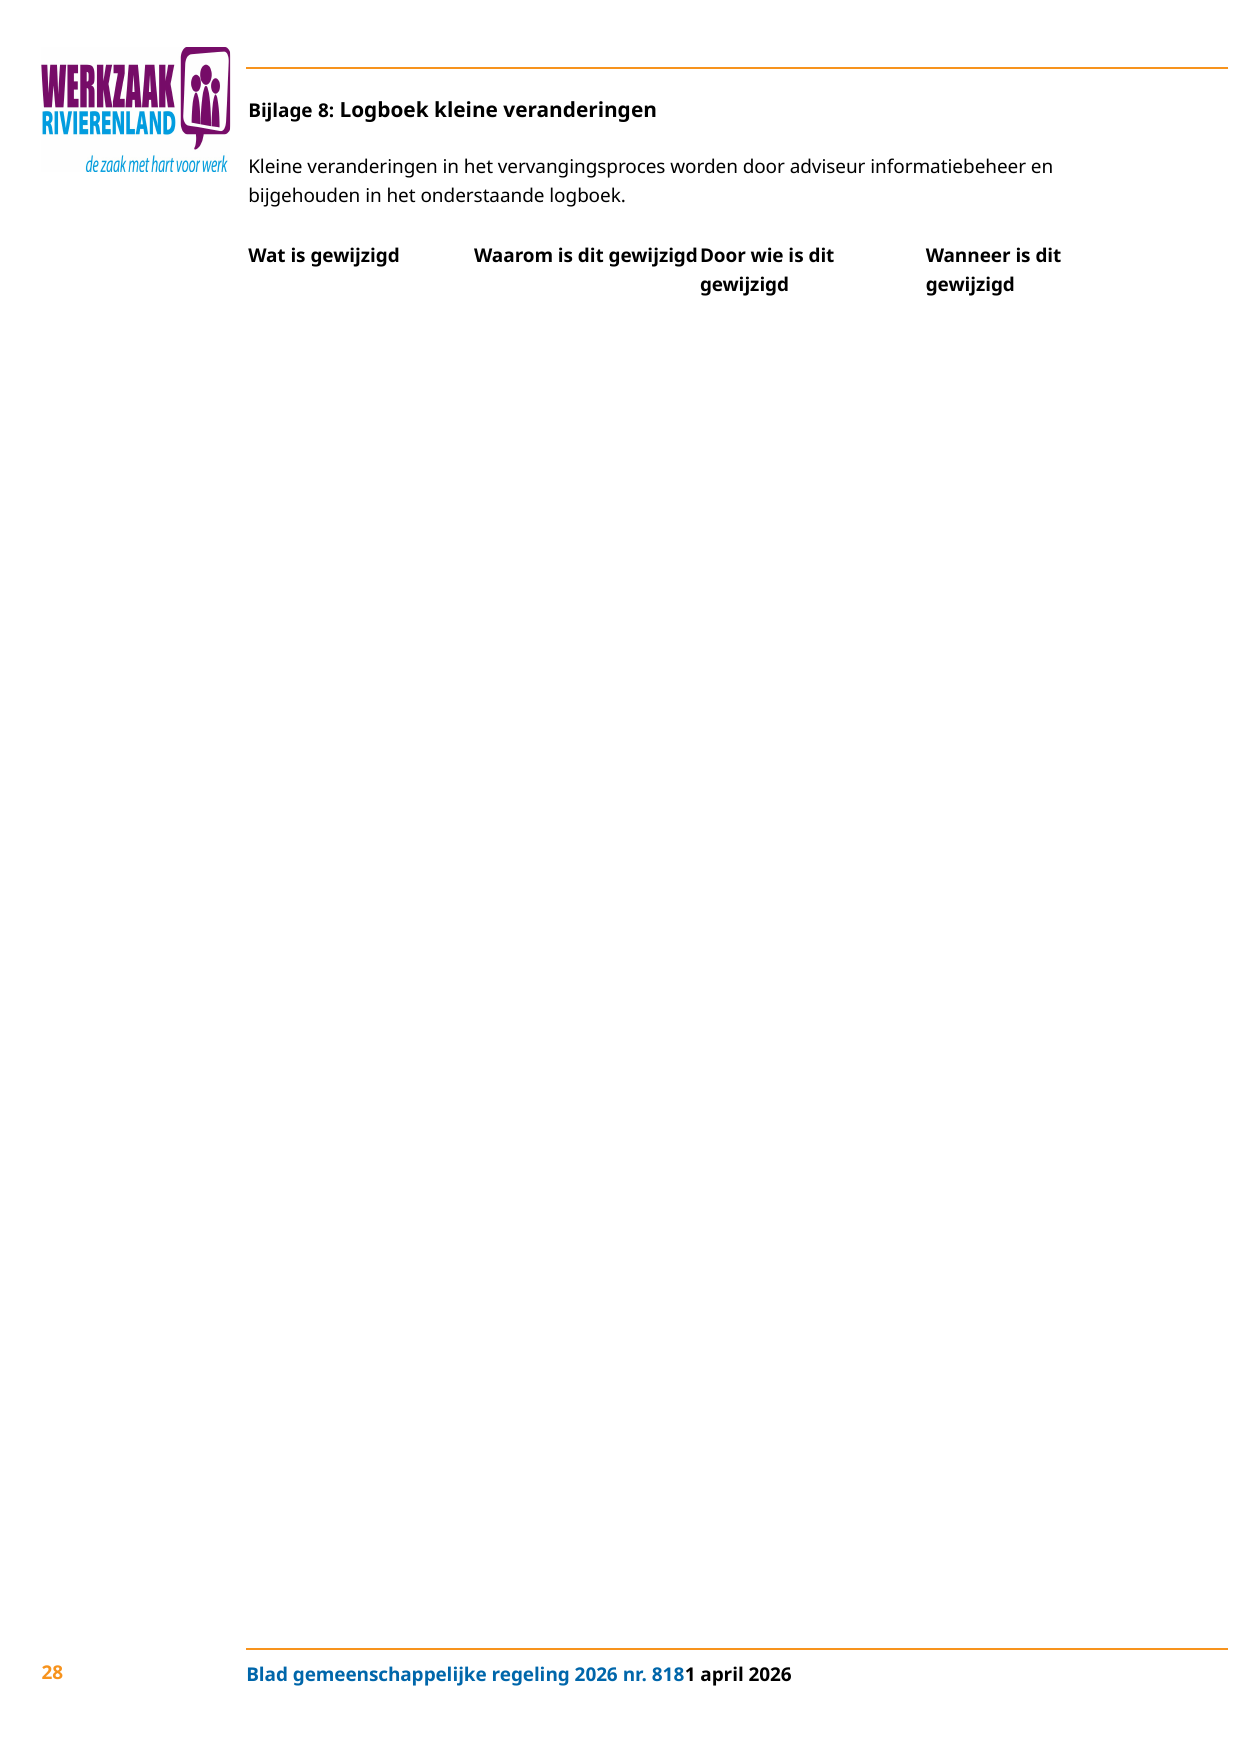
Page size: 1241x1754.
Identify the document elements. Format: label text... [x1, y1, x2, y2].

table_cell [474, 297, 700, 323]
table_cell [248, 297, 474, 323]
table_cell [926, 374, 1152, 400]
table_cell [926, 400, 1152, 426]
table_cell [474, 323, 700, 348]
table_cell [474, 503, 700, 529]
table_cell [248, 503, 474, 529]
table_cell [248, 349, 474, 374]
text Kleine veranderingen in het vervangingsproces worden door adviseur informatiebeheer en bijgehouden in het onderstaande logboek. [248, 153, 1152, 208]
table_cell [248, 400, 474, 426]
table_cell [926, 349, 1152, 374]
table_cell [926, 426, 1152, 451]
table_cell [700, 349, 926, 374]
picture [41, 47, 231, 172]
table_cell [926, 297, 1152, 323]
table_cell [474, 349, 700, 374]
table_cell [700, 374, 926, 400]
table_cell [700, 426, 926, 451]
table_cell [926, 323, 1152, 348]
table_header Wat is gewijzigd [248, 242, 474, 297]
table_cell [248, 451, 474, 477]
table_header Wanneer is dit gewijzigd [926, 242, 1152, 297]
table_cell [248, 477, 474, 503]
table_cell [474, 374, 700, 400]
table_cell [474, 451, 700, 477]
table_cell [248, 374, 474, 400]
table_cell [700, 451, 926, 477]
table_cell [700, 477, 926, 503]
table_cell [248, 323, 474, 348]
table_cell [700, 323, 926, 348]
table_cell [926, 451, 1152, 477]
text Bijlage 8: Logboek kleine veranderingen [248, 95, 1152, 123]
table_cell [700, 400, 926, 426]
table_cell [474, 426, 700, 451]
table_cell [926, 477, 1152, 503]
table_header Door wie is dit gewijzigd [700, 242, 926, 297]
table_cell [248, 426, 474, 451]
table_cell [474, 477, 700, 503]
table_cell [700, 503, 926, 529]
table_header Waarom is dit gewijzigd [474, 242, 700, 297]
table_cell [926, 503, 1152, 529]
table_cell [700, 297, 926, 323]
table_cell [474, 400, 700, 426]
